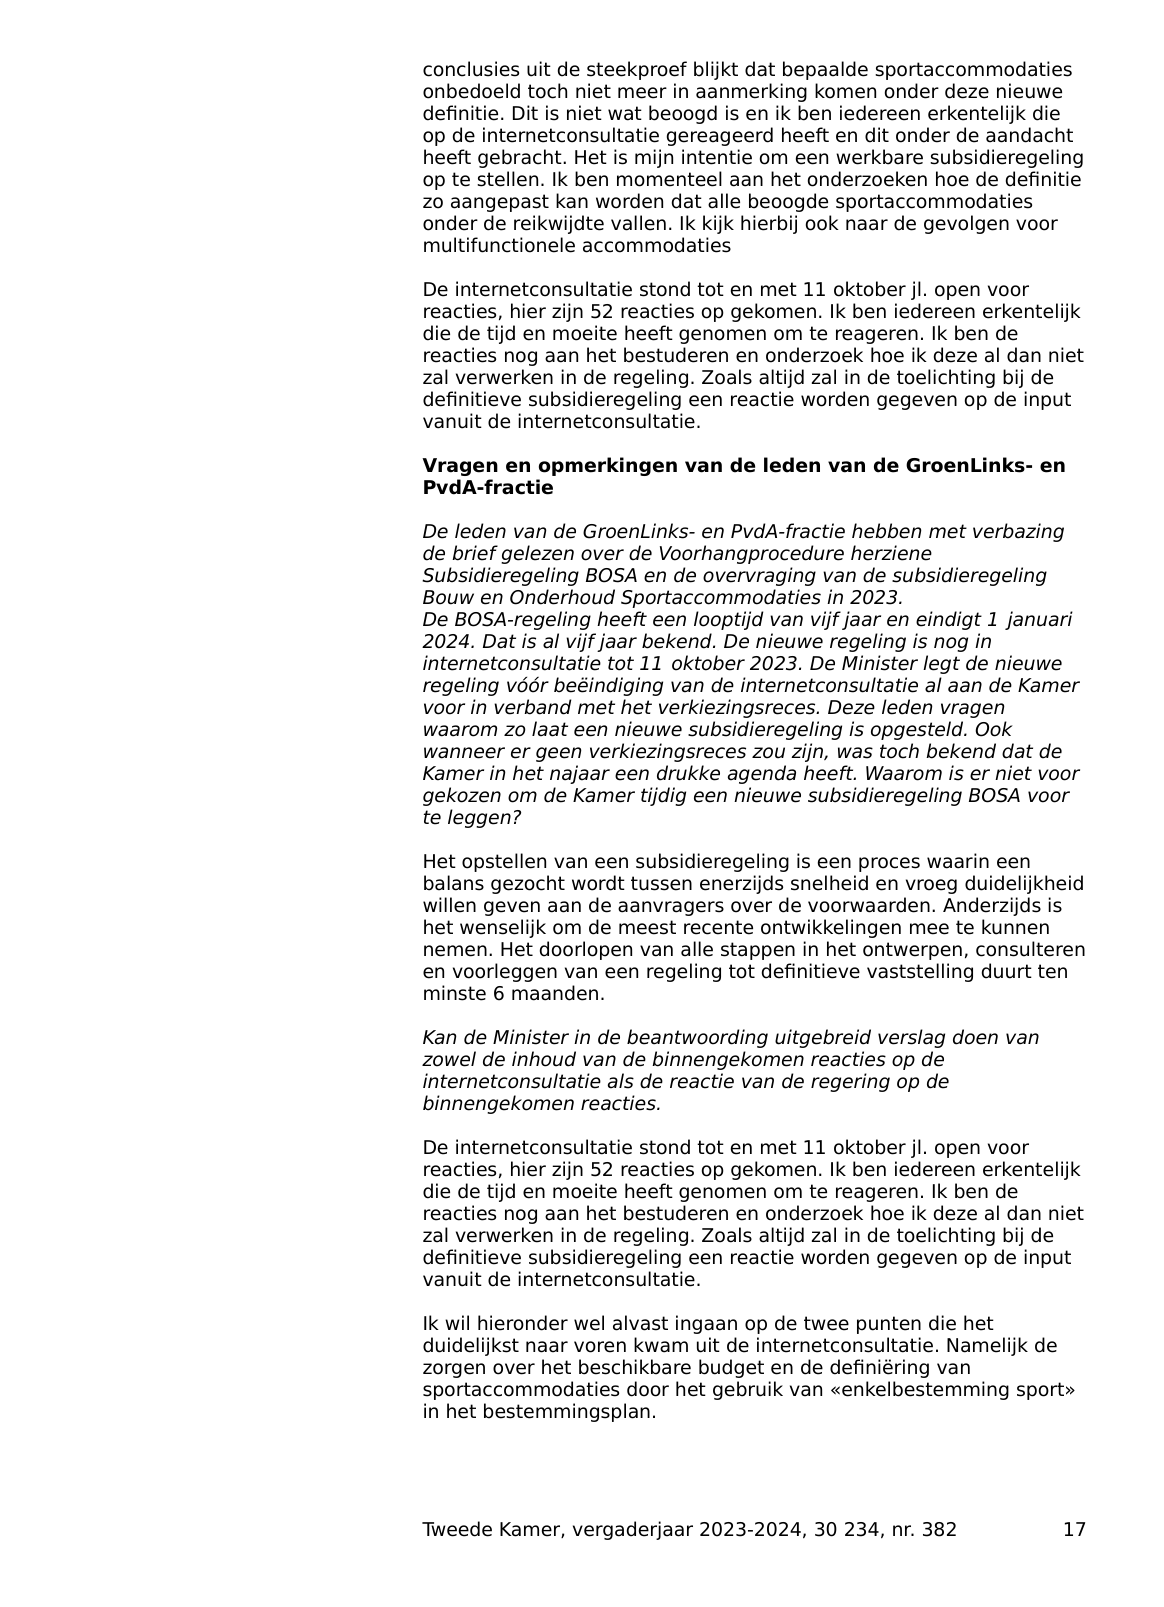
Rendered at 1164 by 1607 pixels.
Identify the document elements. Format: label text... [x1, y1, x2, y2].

subtitle Vragen en opmerkingen van de leden van de GroenLinks- en PvdA-fractie [422, 455, 1087, 499]
text De BOSA-regeling heeft een looptijd van vijf jaar en eindigt 1 januari 2024. Dat is al vijf jaar bekend. De nieuwe regeling is nog in internetconsultatie tot 11 oktober 2023. De Minister legt de nieuwe regeling vóór beëindiging van de internetconsultatie al aan de Kamer voor in verband met het verkiezingsreces. Deze leden vragen waarom zo laat een nieuwe subsidieregeling is opgesteld. Ook wanneer er geen verkiezingsreces zou zijn, was toch bekend dat de Kamer in het najaar een drukke agenda heeft. Waarom is er niet voor gekozen om de Kamer tijdig een nieuwe subsidieregeling BOSA voor te leggen? [422, 609, 1087, 829]
text De internetconsultatie stond tot en met 11 oktober jl. open voor reacties, hier zijn 52 reacties op gekomen. Ik ben iedereen erkentelijk die de tijd en moeite heeft genomen om te reageren. Ik ben de reacties nog aan het bestuderen en onderzoek hoe ik deze al dan niet zal verwerken in de regeling. Zoals altijd zal in de toelichting bij de definitieve subsidieregeling een reactie worden gegeven op de input vanuit de internetconsultatie. [422, 279, 1087, 433]
text conclusies uit de steekproef blijkt dat bepaalde sportaccommodaties onbedoeld toch niet meer in aanmerking komen onder deze nieuwe definitie. Dit is niet wat beoogd is en ik ben iedereen erkentelijk die op de internetconsultatie gereageerd heeft en dit onder de aandacht heeft gebracht. Het is mijn intentie om een werkbare subsidieregeling op te stellen. Ik ben momenteel aan het onderzoeken hoe de definitie zo aangepast kan worden dat alle beoogde sportaccommodaties onder de reikwijdte vallen. Ik kijk hierbij ook naar de gevolgen voor multifunctionele accommodaties [422, 59, 1087, 257]
text Het opstellen van een subsidieregeling is een proces waarin een balans gezocht wordt tussen enerzijds snelheid en vroeg duidelijkheid willen geven aan de aanvragers over de voorwaarden. Anderzijds is het wenselijk om de meest recente ontwikkelingen mee te kunnen nemen. Het doorlopen van alle stappen in het ontwerpen, consulteren en voorleggen van een regeling tot definitieve vaststelling duurt ten minste 6 maanden. [422, 851, 1087, 1005]
text De leden van de GroenLinks- en PvdA-fractie hebben met verbazing de brief gelezen over de Voorhangprocedure herziene Subsidieregeling BOSA en de overvraging van de subsidieregeling Bouw en Onderhoud Sportaccommodaties in 2023. [422, 521, 1087, 609]
text De internetconsultatie stond tot en met 11 oktober jl. open voor reacties, hier zijn 52 reacties op gekomen. Ik ben iedereen erkentelijk die de tijd en moeite heeft genomen om te reageren. Ik ben de reacties nog aan het bestuderen en onderzoek hoe ik deze al dan niet zal verwerken in de regeling. Zoals altijd zal in de toelichting bij de definitieve subsidieregeling een reactie worden gegeven op de input vanuit de internetconsultatie. [422, 1137, 1087, 1291]
text Ik wil hieronder wel alvast ingaan op de twee punten die het duidelijkst naar voren kwam uit de internetconsultatie. Namelijk de zorgen over het beschikbare budget en de definiëring van sportaccommodaties door het gebruik van «enkelbestemming sport» in het bestemmingsplan. [422, 1313, 1087, 1423]
text Kan de Minister in de beantwoording uitgebreid verslag doen van zowel de inhoud van de binnengekomen reacties op de internetconsultatie als de reactie van de regering op de binnengekomen reacties. [422, 1027, 1087, 1115]
